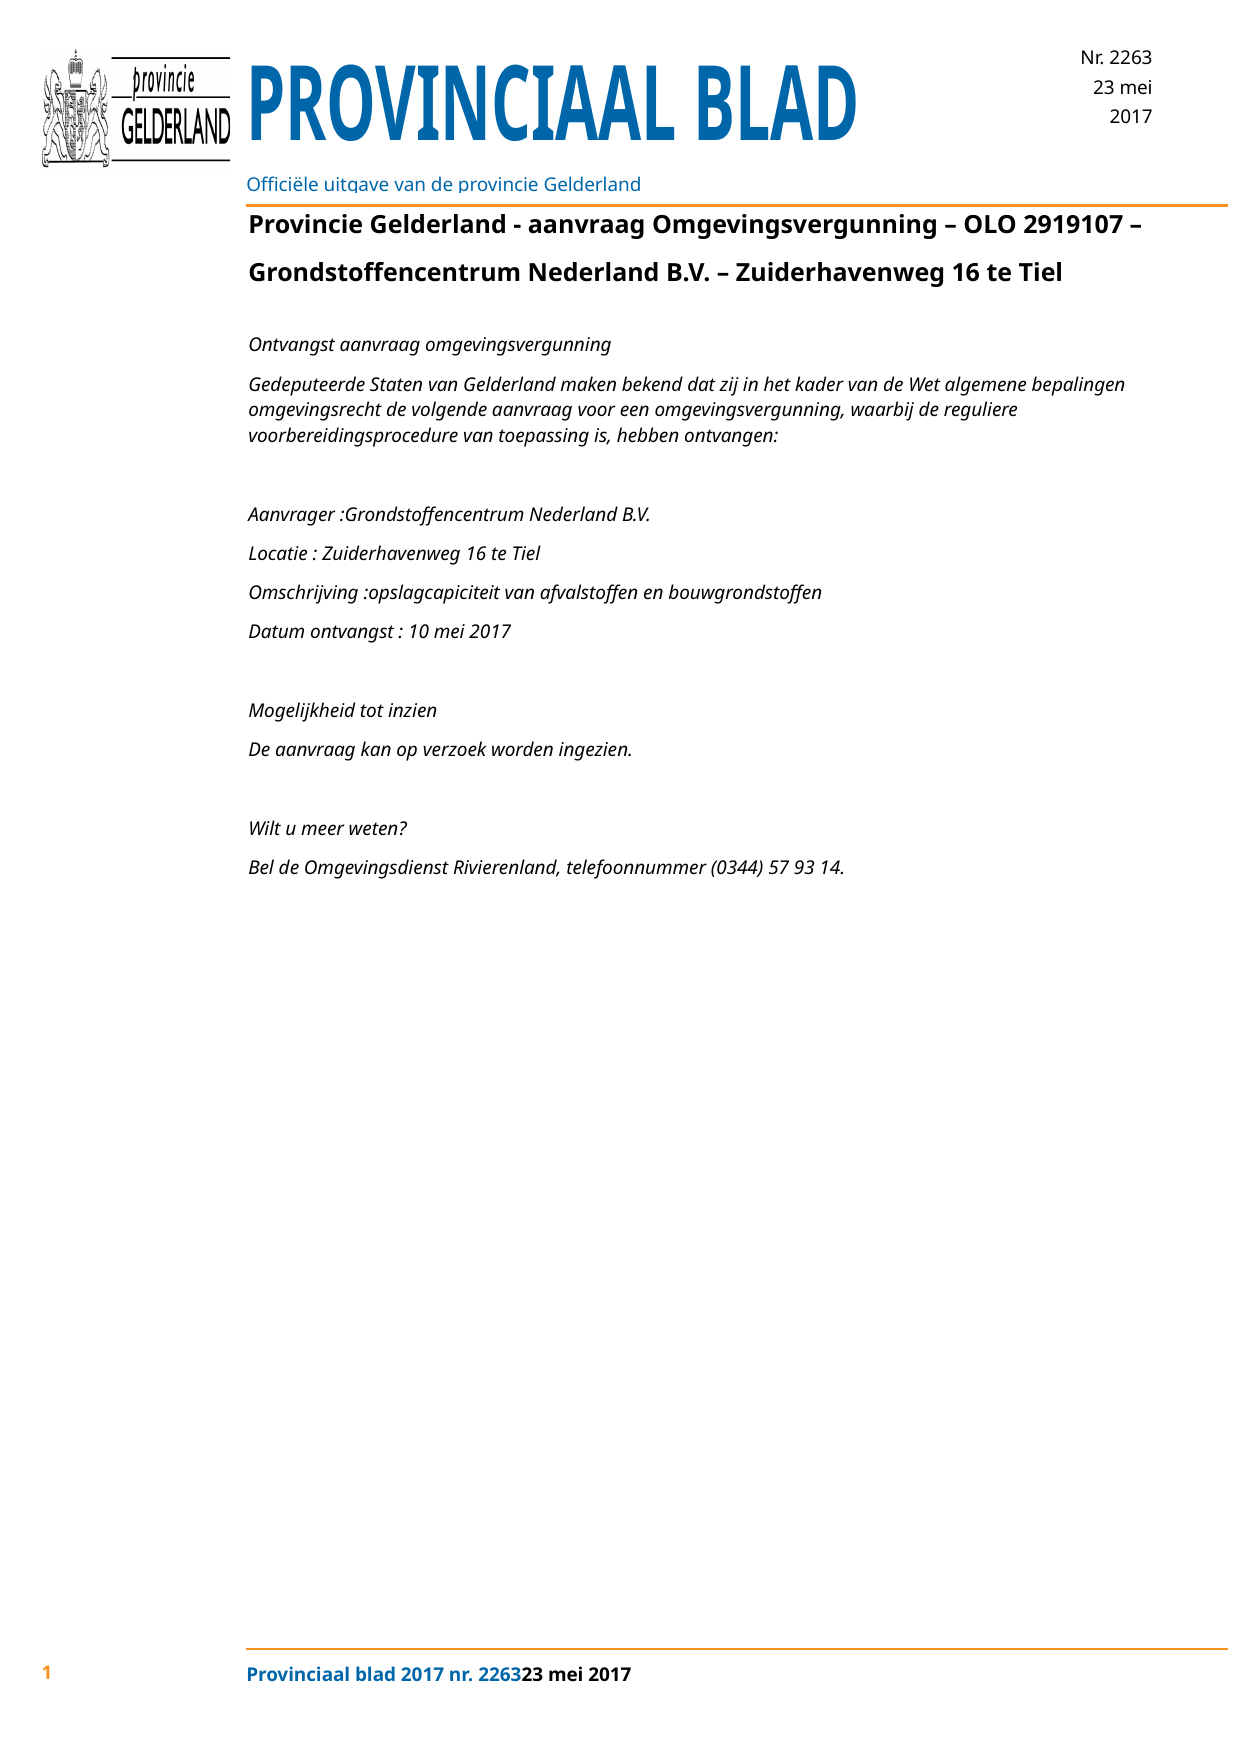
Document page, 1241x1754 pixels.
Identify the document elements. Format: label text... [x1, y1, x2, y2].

text Mogelijkheid tot inzien [248, 697, 1152, 723]
text Omschrijving :opslagcapiciteit van afvalstoffen en bouwgrondstoffen [248, 579, 1152, 605]
text Ontvangst aanvraag omgevingsvergunning [248, 331, 1152, 357]
text Gedeputeerde Staten van Gelderland maken bekend dat zij in het kader van de Wet algemene bepalingen omgevingsrecht de volgende aanvraag voor een omgevingsvergunning, waarbij de reguliere voorbereidingsprocedure van toepassing is, hebben ontvangen: [248, 371, 1152, 448]
text De aanvraag kan op verzoek worden ingezien. [248, 736, 1152, 762]
text Provincie Gelderland - aanvraag Omgevingsvergunning – OLO 2919107 – Grondstoffencentrum Nederland B.V. – Zuiderhavenweg 16 te Tiel [248, 207, 1152, 288]
text Bel de Omgevingsdienst Rivierenland, telefoonnummer (0344) 57 93 14. [248, 854, 1152, 880]
text Datum ontvangst : 10 mei 2017 [248, 618, 1152, 644]
text Locatie : Zuiderhavenweg 16 te Tiel [248, 540, 1152, 566]
text Wilt u meer weten? [248, 815, 1152, 841]
picture [41, 47, 231, 172]
text Aanvrager :Grondstoffencentrum Nederland B.V. [248, 501, 1152, 526]
